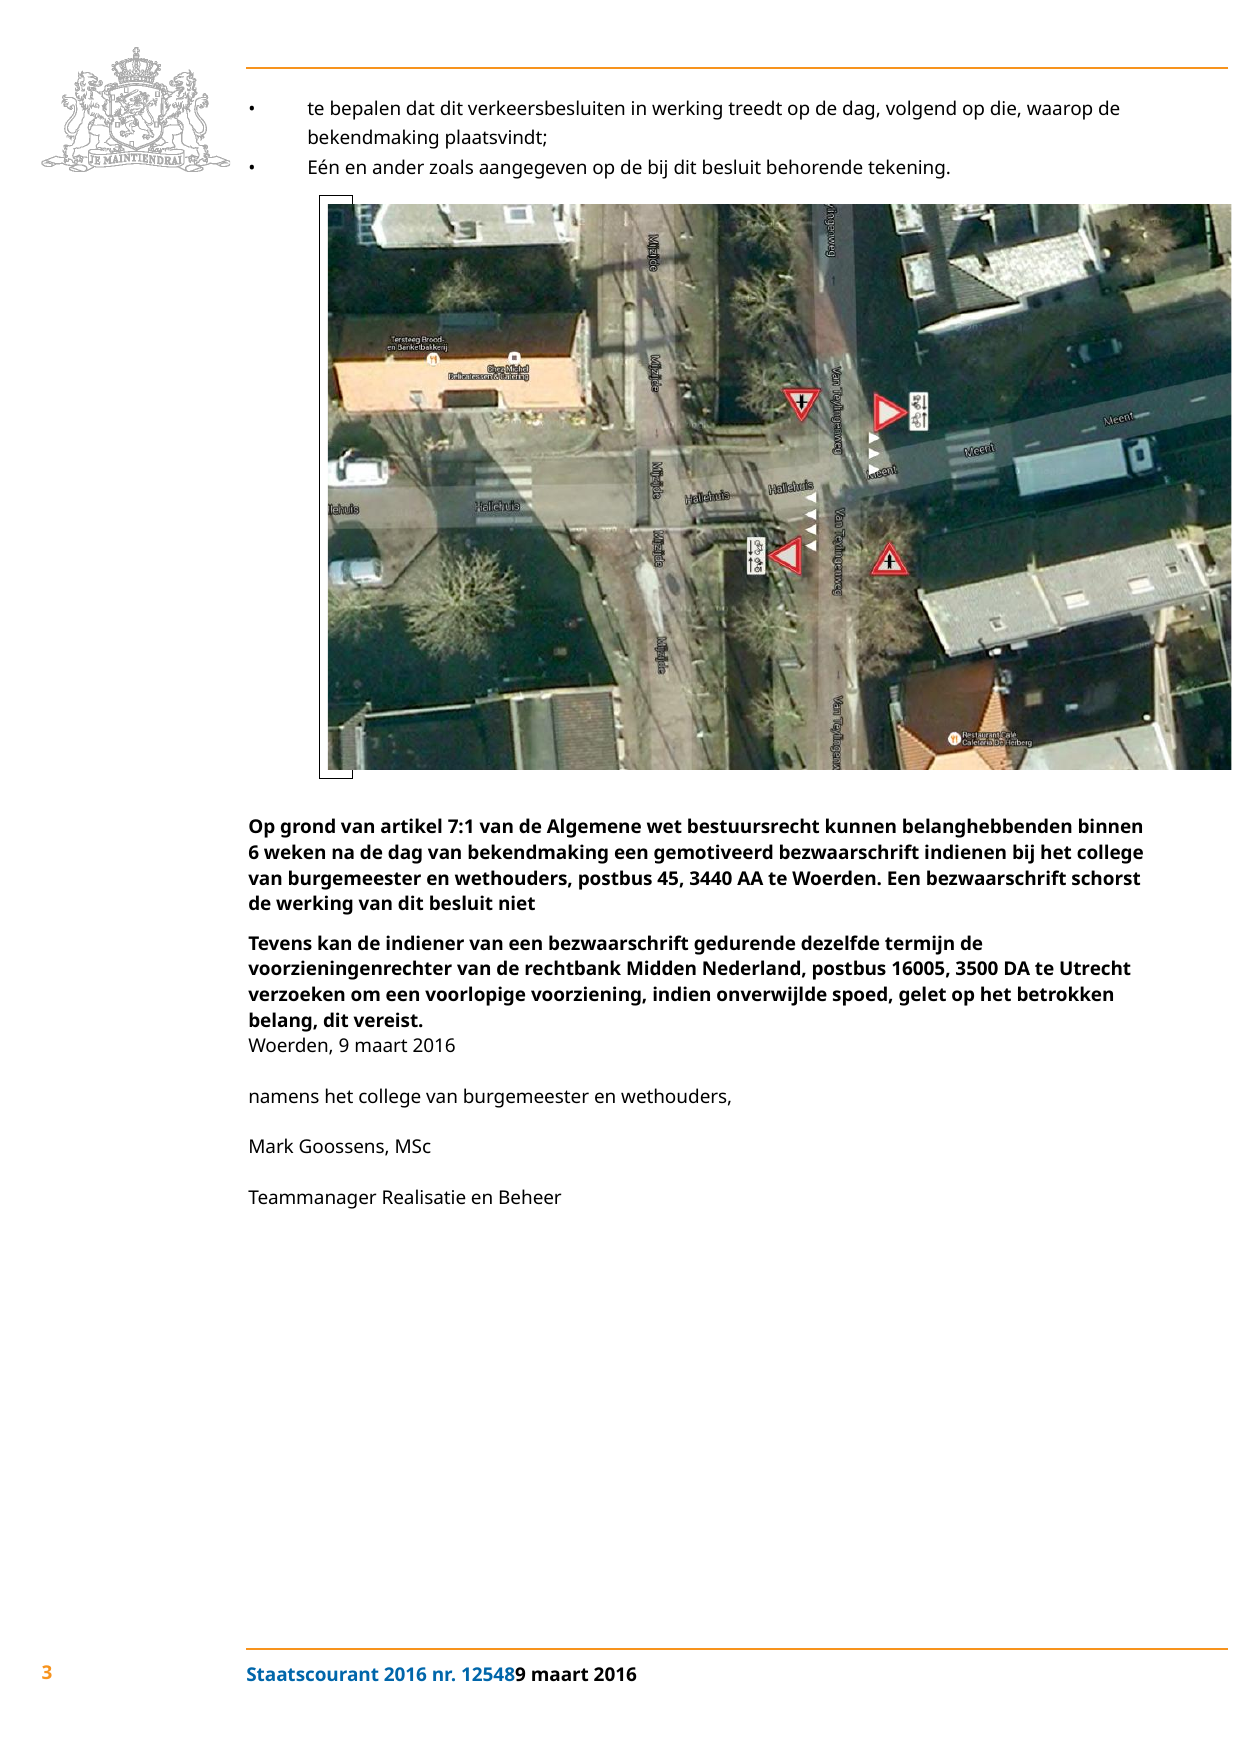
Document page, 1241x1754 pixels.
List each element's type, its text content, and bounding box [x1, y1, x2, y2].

text Woerden, 9 maart 2016 [248, 1033, 1152, 1058]
text Mark Goossens, MSc [248, 1133, 1152, 1159]
list Eén en ander zoals aangegeven op de bij dit besluit behorende tekening. [248, 154, 1152, 180]
text namens het college van burgemeester en wethouders, [248, 1083, 1152, 1109]
list te bepalen dat dit verkeersbesluiten in werking treedt op de dag, volgend op die, waarop de bekendmaking plaatsvindt; [248, 95, 1152, 150]
text Op grond van artikel 7:1 van de Algemene wet bestuursrecht kunnen belanghebbenden binnen 6 weken na de dag van bekendmaking een gemotiveerd bezwaarschrift indienen bij het college van burgemeester en wethouders, postbus 45, 3440 AA te Woerden. Een bezwaarschrift schorst de werking van dit besluit niet [248, 813, 1152, 916]
text Teammanager Realisatie en Beheer [248, 1184, 1152, 1209]
picture [327, 204, 1232, 770]
picture [41, 47, 231, 172]
text Tevens kan de indiener van een bezwaarschrift gedurende dezelfde termijn de voorzieningenrechter van de rechtbank Midden Nederland, postbus 16005, 3500 DA te Utrecht verzoeken om een voorlopige voorziening, indien onverwijlde spoed, gelet op het betrokken belang, dit vereist. [248, 930, 1152, 1033]
